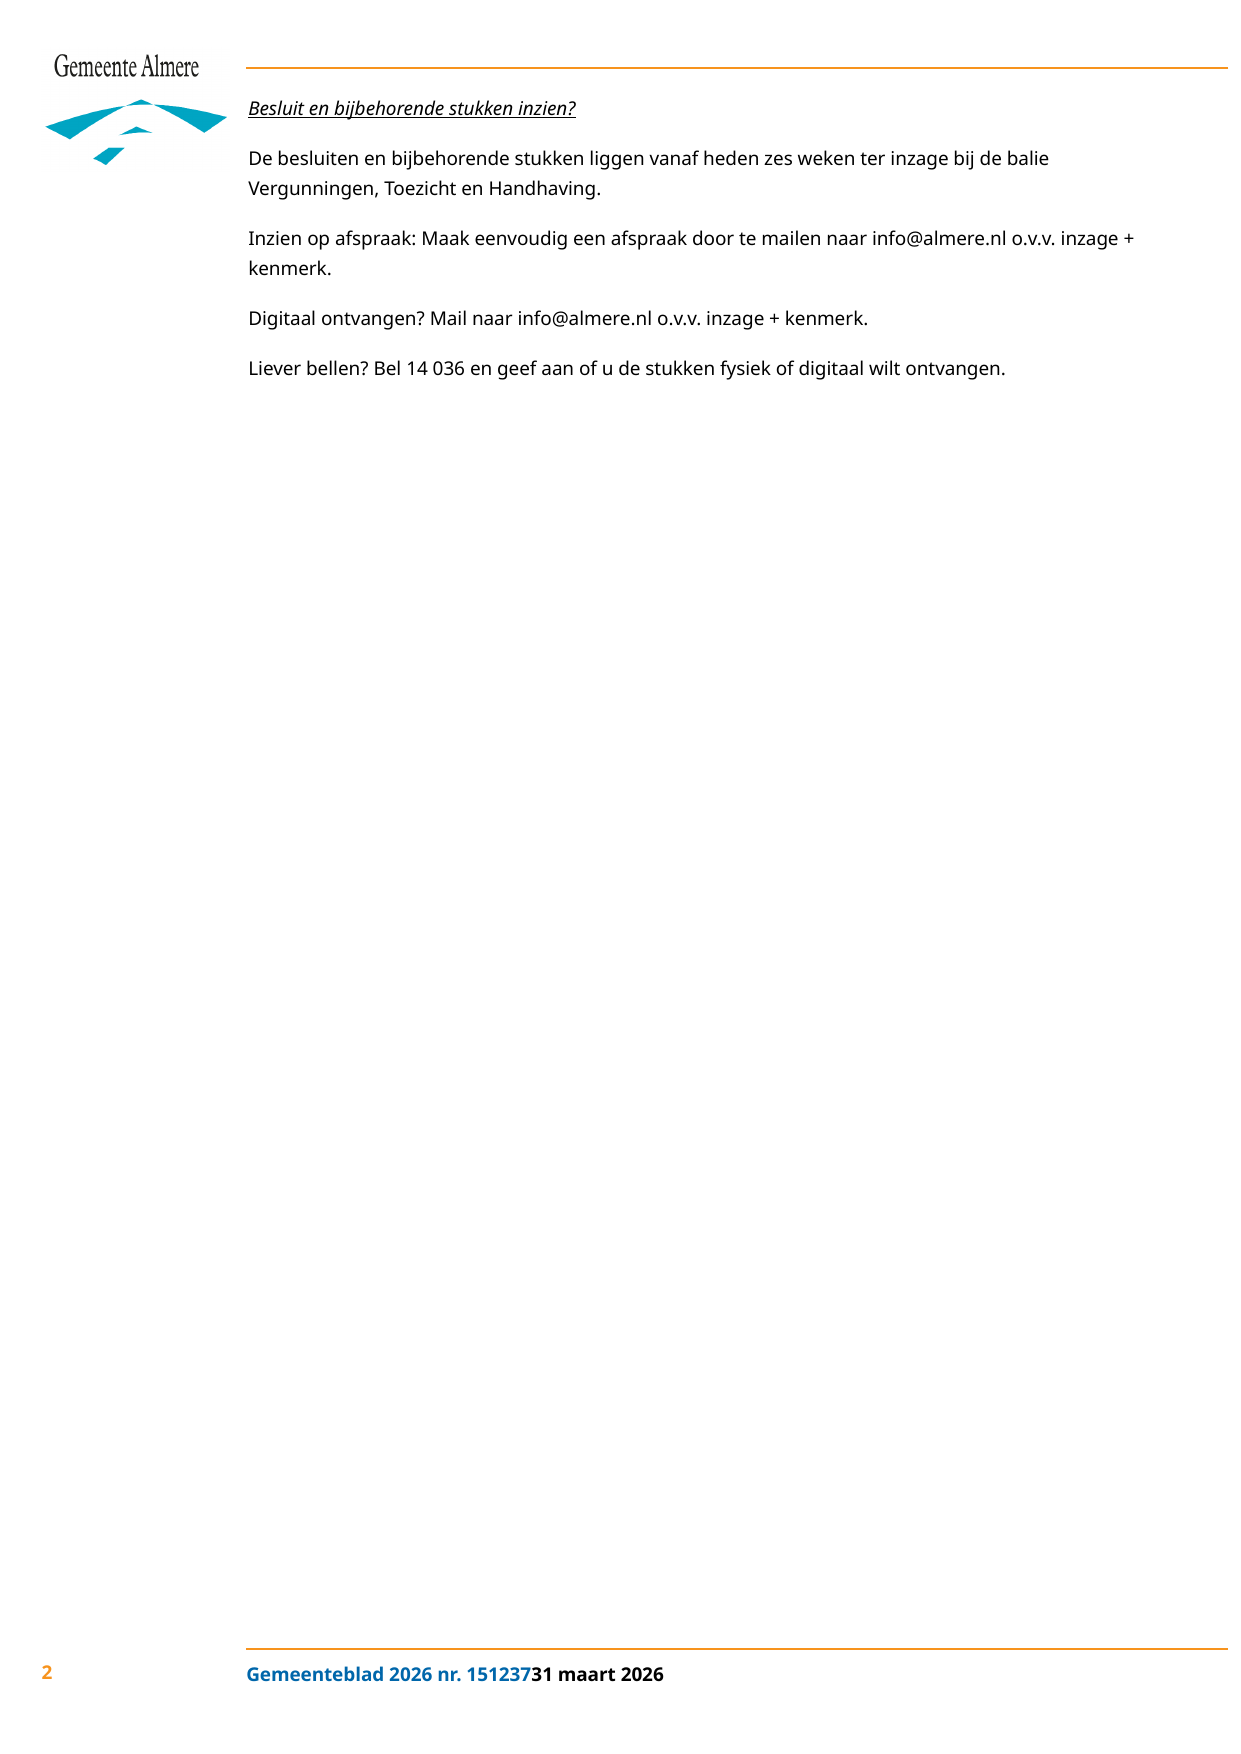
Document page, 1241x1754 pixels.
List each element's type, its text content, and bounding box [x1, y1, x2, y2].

text Digitaal ontvangen? Mail naar info@almere.nl o.v.v. inzage + kenmerk. [248, 305, 1152, 331]
picture [41, 47, 231, 172]
text Besluit en bijbehorende stukken inzien? [248, 95, 1152, 121]
text Inzien op afspraak: Maak eenvoudig een afspraak door te mailen naar info@almere.nl o.v.v. inzage + kenmerk. [248, 225, 1152, 281]
text De besluiten en bijbehorende stukken liggen vanaf heden zes weken ter inzage bij de balie Vergunningen, Toezicht en Handhaving. [248, 145, 1152, 201]
text Liever bellen? Bel 14 036 en geef aan of u de stukken fysiek of digitaal wilt ontvangen. [248, 356, 1152, 381]
